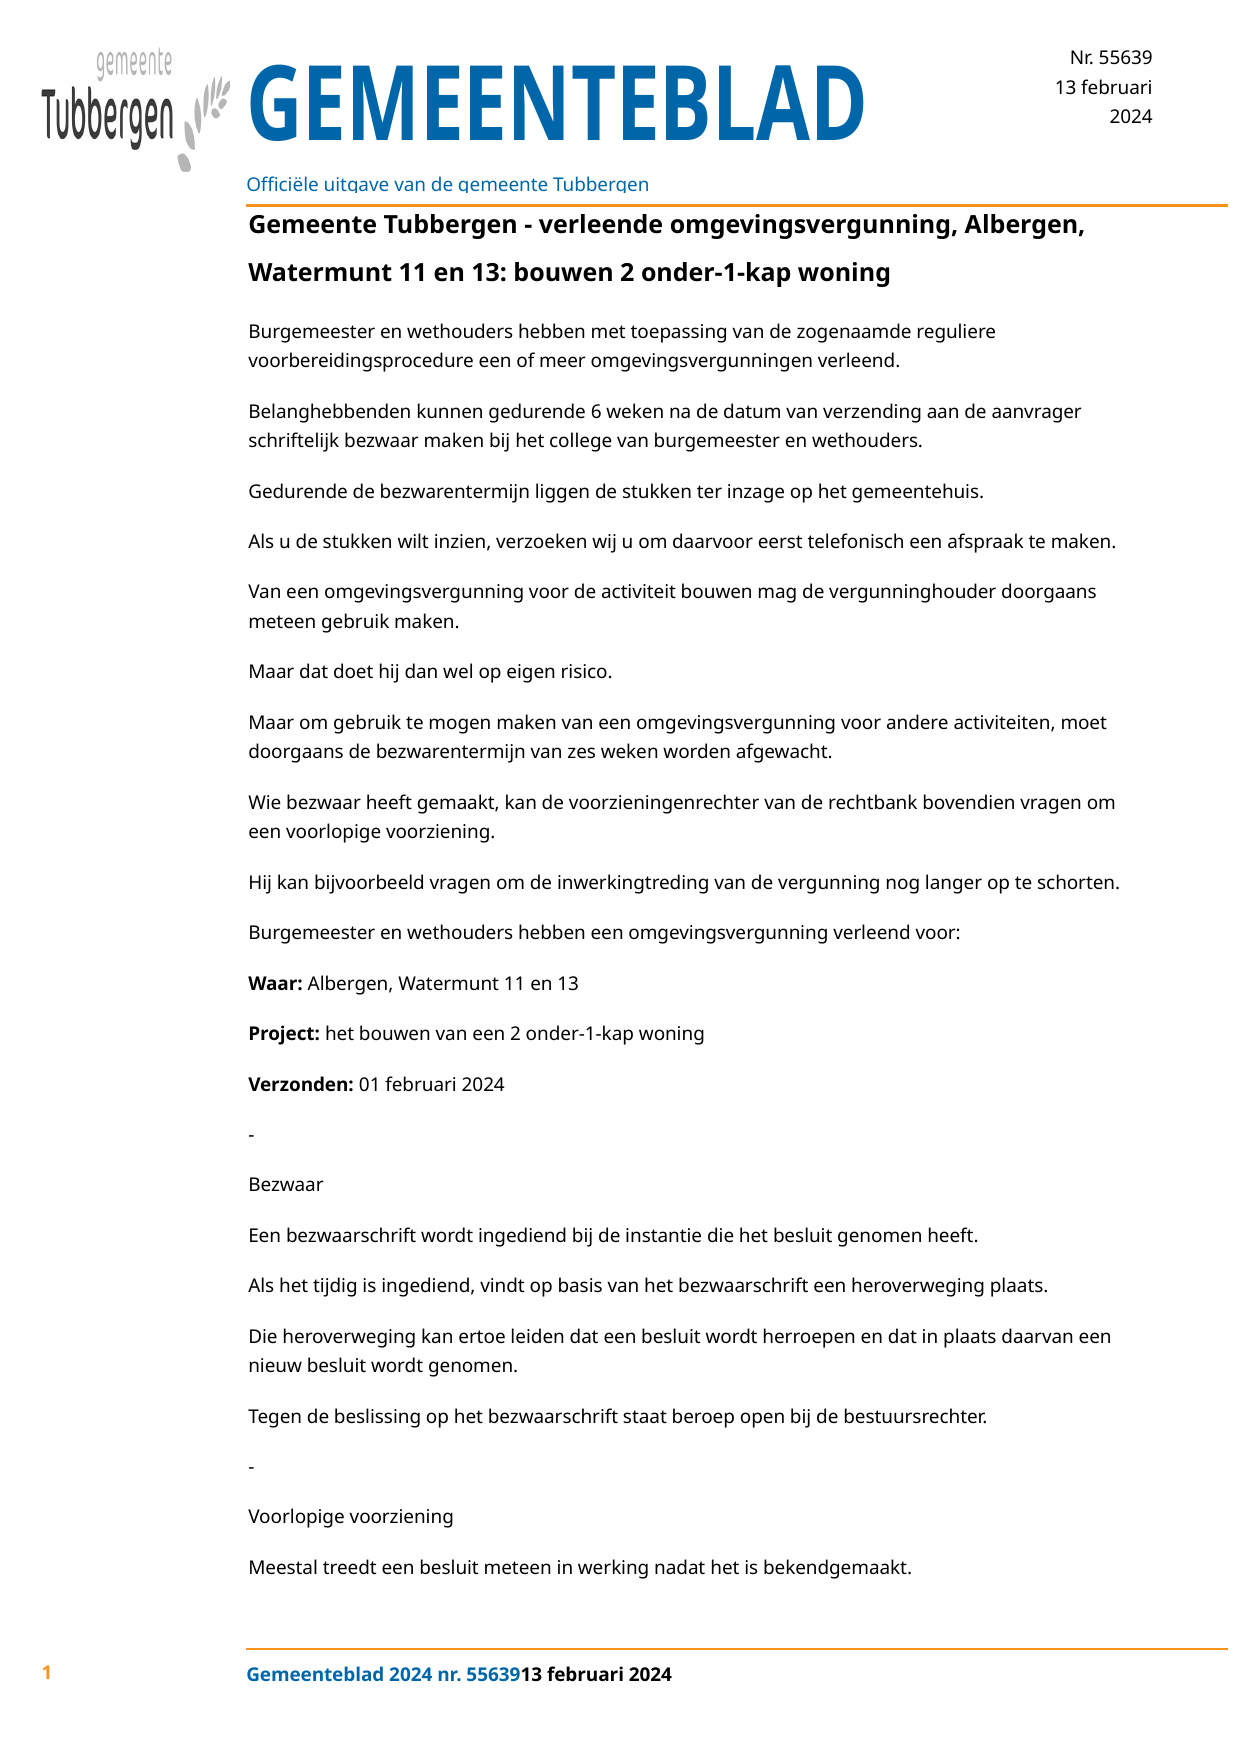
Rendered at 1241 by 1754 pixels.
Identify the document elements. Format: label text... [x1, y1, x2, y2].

text Maar om gebruik te mogen maken van een omgevingsvergunning voor andere activiteiten, moet doorgaans de bezwarentermijn van zes weken worden afgewacht. [248, 709, 1152, 764]
text Verzonden: 01 februari 2024 [248, 1071, 1152, 1097]
text Gedurende de bezwarentermijn liggen de stukken ter inzage op het gemeentehuis. [248, 478, 1152, 504]
text Als u de stukken wilt inzien, verzoeken wij u om daarvoor eerst telefonisch een afspraak te maken. [248, 528, 1152, 554]
text Van een omgevingsvergunning voor de activiteit bouwen mag de vergunninghouder doorgaans meteen gebruik maken. [248, 579, 1152, 634]
text Als het tijdig is ingediend, vindt op basis van het bezwaarschrift een heroverweging plaats. [248, 1272, 1152, 1298]
text Waar: Albergen, Watermunt 11 en 13 [248, 970, 1152, 996]
text Die heroverweging kan ertoe leiden dat een besluit wordt herroepen en dat in plaats daarvan een nieuw besluit wordt genomen. [248, 1323, 1152, 1378]
text Voorlopige voorziening [248, 1504, 1152, 1529]
text Hij kan bijvoorbeeld vragen om de inwerkingtreding van de vergunning nog langer op te schorten. [248, 869, 1152, 895]
text Een bezwaarschrift wordt ingediend bij de instantie die het besluit genomen heeft. [248, 1222, 1152, 1248]
text - [248, 1453, 1152, 1479]
text Meestal treedt een besluit meteen in werking nadat het is bekendgemaakt. [248, 1554, 1152, 1580]
text Burgemeester en wethouders hebben met toepassing van de zogenaamde reguliere voorbereidingsprocedure een of meer omgevingsvergunningen verleend. [248, 318, 1152, 373]
text Bezwaar [248, 1172, 1152, 1197]
text Tegen de beslissing op het bezwaarschrift staat beroep open bij de bestuursrechter. [248, 1403, 1152, 1429]
text Maar dat doet hij dan wel op eigen risico. [248, 659, 1152, 684]
text - [248, 1121, 1152, 1147]
text Burgemeester en wethouders hebben een omgevingsvergunning verleend voor: [248, 919, 1152, 945]
picture [41, 47, 231, 172]
text Project: het bouwen van een 2 onder-1-kap woning [248, 1020, 1152, 1046]
text Gemeente Tubbergen - verleende omgevingsvergunning, Albergen, Watermunt 11 en 13: bouwen 2 onder-1-kap woning [248, 207, 1152, 288]
text Belanghebbenden kunnen gedurende 6 weken na de datum van verzending aan de aanvrager schriftelijk bezwaar maken bij het college van burgemeester en wethouders. [248, 398, 1152, 453]
text Wie bezwaar heeft gemaakt, kan de voorzieningenrechter van de rechtbank bovendien vragen om een voorlopige voorziening. [248, 789, 1152, 844]
